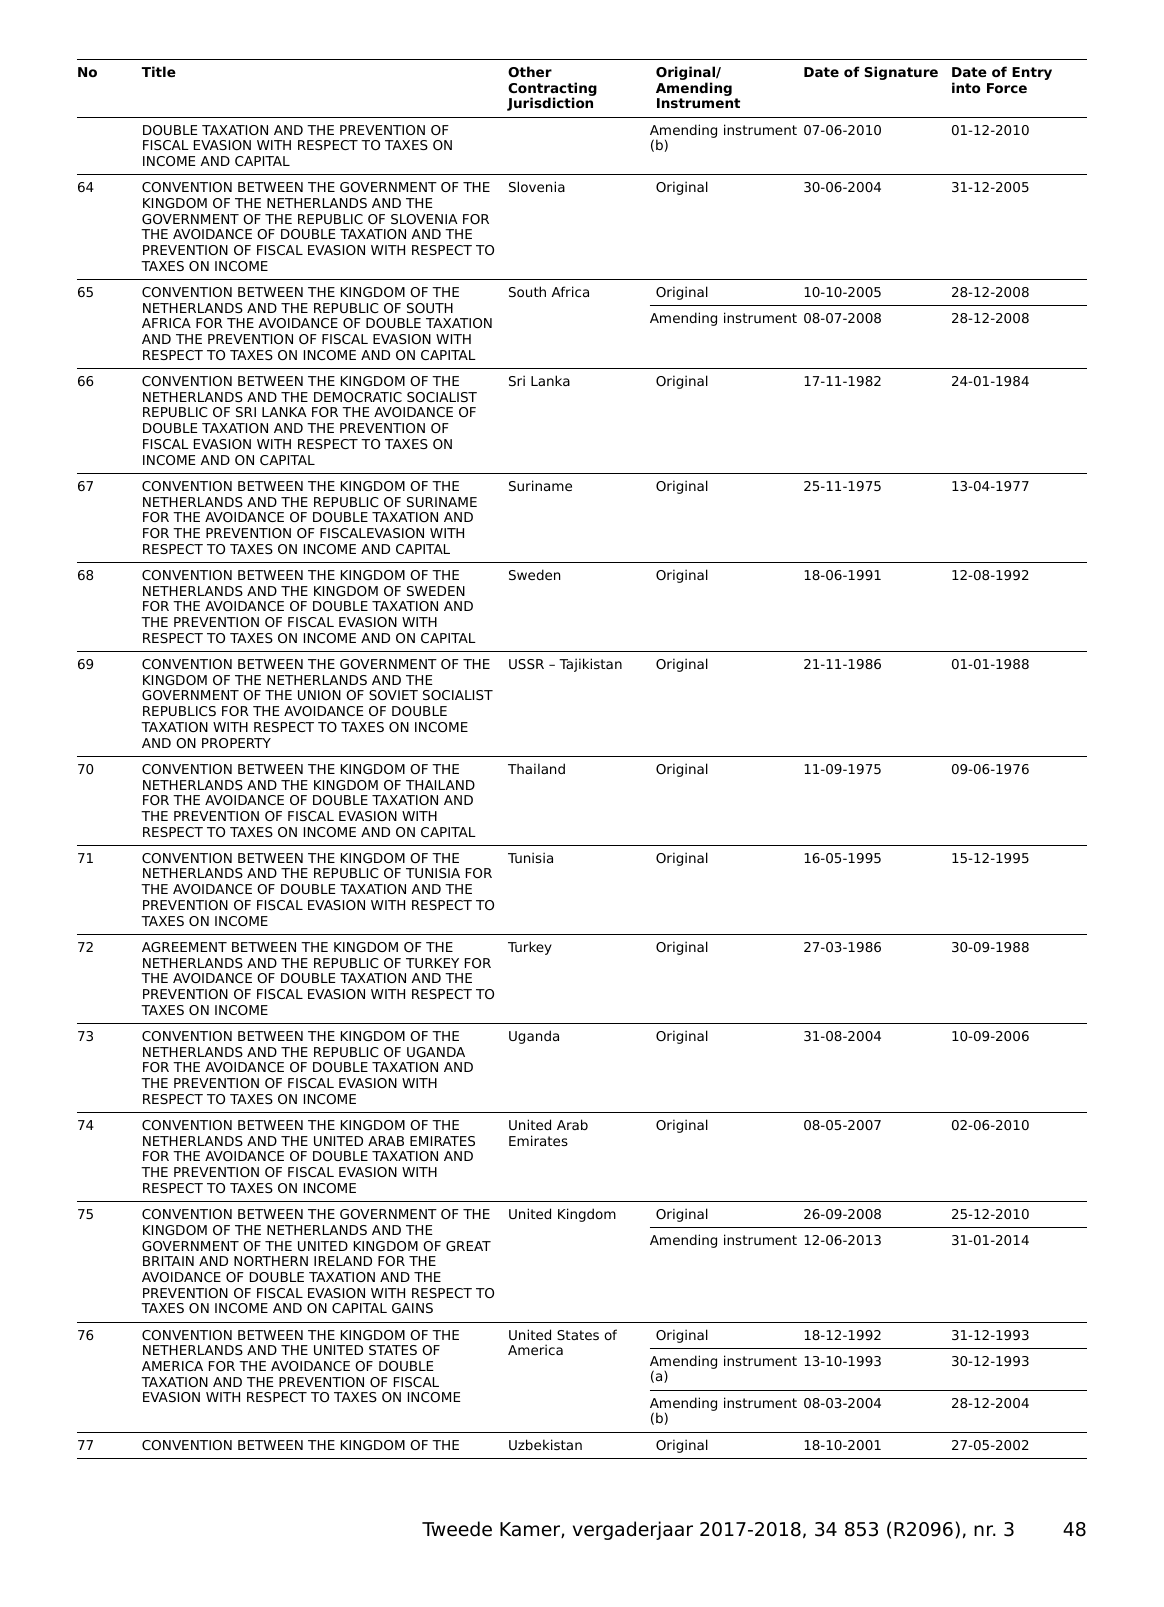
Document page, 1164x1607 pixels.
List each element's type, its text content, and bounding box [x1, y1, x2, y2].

table_cell CONVENTION BETWEEN THE GOVERNMENT OF THE KINGDOM OF THE NETHERLANDS AND THE GOVERNMENT OF THE REPUBLIC OF SLOVENIA FOR THE AVOIDANCE OF DOUBLE TAXATION AND THE PREVENTION OF FISCAL EVASION WITH RESPECT TO TAXES ON INCOME [136, 175, 502, 279]
table_cell DOUBLE TAXATION AND THE PREVENTION OF FISCAL EVASION WITH RESPECT TO TAXES ON INCOME AND CAPITAL [136, 118, 502, 174]
table_cell 25-11-1975 [797, 474, 945, 562]
table_cell CONVENTION BETWEEN THE KINGDOM OF THE NETHERLANDS AND THE KINGDOM OF THAILAND FOR THE AVOIDANCE OF DOUBLE TAXATION AND THE PREVENTION OF FISCAL EVASION WITH RESPECT TO TAXES ON INCOME AND ON CAPITAL [136, 757, 502, 845]
table_cell 66 [77, 369, 136, 473]
table_cell CONVENTION BETWEEN THE KINGDOM OF THE NETHERLANDS AND THE UNITED STATES OF AMERICA FOR THE AVOIDANCE OF DOUBLE TAXATION AND THE PREVENTION OF FISCAL EVASION WITH RESPECT TO TAXES ON INCOME [136, 1323, 502, 1432]
table_cell 26-09-2008 [797, 1202, 945, 1227]
table_cell 09-06-1976 [945, 757, 1087, 845]
table_cell 12-06-2013 [797, 1228, 945, 1322]
table_cell CONVENTION BETWEEN THE GOVERNMENT OF THE KINGDOM OF THE NETHERLANDS AND THE GOVERNMENT OF THE UNITED KINGDOM OF GREAT BRITAIN AND NORTHERN IRELAND FOR THE AVOIDANCE OF DOUBLE TAXATION AND THE PREVENTION OF FISCAL EVASION WITH RESPECT TO TAXES ON INCOME AND ON CAPITAL GAINS [136, 1202, 502, 1322]
table_cell Thailand [502, 757, 649, 845]
table_cell Sweden [502, 563, 649, 651]
table_cell 13-04-1977 [945, 474, 1087, 562]
table_cell 31-12-1993 [945, 1323, 1087, 1348]
table_cell United States of America [502, 1323, 649, 1432]
table_cell 64 [77, 175, 136, 279]
table_cell Original [650, 1113, 797, 1201]
table_cell Original [650, 175, 797, 279]
table_cell 67 [77, 474, 136, 562]
table_cell CONVENTION BETWEEN THE KINGDOM OF THE NETHERLANDS AND THE UNITED ARAB EMIRATES FOR THE AVOIDANCE OF DOUBLE TAXATION AND THE PREVENTION OF FISCAL EVASION WITH RESPECT TO TAXES ON INCOME [136, 1113, 502, 1201]
table_cell 70 [77, 757, 136, 845]
table_cell 08-07-2008 [797, 306, 945, 368]
table_cell Suriname [502, 474, 649, 562]
table_cell 28-12-2004 [945, 1391, 1087, 1432]
table_cell Uganda [502, 1024, 649, 1112]
table_cell Amending instrument (b) [650, 118, 797, 174]
table_cell 07-06-2010 [797, 118, 945, 174]
table_cell 30-12-1993 [945, 1349, 1087, 1390]
table_header Other Contracting Jurisdiction [502, 60, 649, 117]
table_cell Original [650, 1202, 797, 1227]
table_cell 65 [77, 280, 136, 368]
table_cell 01-01-1988 [945, 652, 1087, 756]
table_cell 18-06-1991 [797, 563, 945, 651]
table_cell Tunisia [502, 846, 649, 934]
table_cell CONVENTION BETWEEN THE KINGDOM OF THE NETHERLANDS AND THE REPUBLIC OF TUNISIA FOR THE AVOIDANCE OF DOUBLE TAXATION AND THE PREVENTION OF FISCAL EVASION WITH RESPECT TO TAXES ON INCOME [136, 846, 502, 934]
table_cell 15-12-1995 [945, 846, 1087, 934]
table_cell 28-12-2008 [945, 280, 1087, 305]
table_cell Original [650, 757, 797, 845]
table_cell Original [650, 280, 797, 305]
table_cell 76 [77, 1323, 136, 1432]
table_cell [77, 118, 136, 174]
table_header Original/Amending Instrument [650, 60, 797, 117]
table_cell 77 [77, 1433, 136, 1458]
table_cell Amending instrument (a) [650, 1349, 797, 1390]
table_cell 28-12-2008 [945, 306, 1087, 368]
table_cell 13-10-1993 [797, 1349, 945, 1390]
table_cell Original [650, 474, 797, 562]
table_cell Original [650, 1433, 797, 1458]
table_cell CONVENTION BETWEEN THE KINGDOM OF THE NETHERLANDS AND THE REPUBLIC OF SURINAME FOR THE AVOIDANCE OF DOUBLE TAXATION AND FOR THE PREVENTION OF FISCALEVASION WITH RESPECT TO TAXES ON INCOME AND CAPITAL [136, 474, 502, 562]
table_cell 72 [77, 935, 136, 1023]
table_header No [77, 60, 136, 117]
table_cell CONVENTION BETWEEN THE GOVERNMENT OF THE KINGDOM OF THE NETHERLANDS AND THE GOVERNMENT OF THE UNION OF SOVIET SOCIALIST REPUBLICS FOR THE AVOIDANCE OF DOUBLE TAXATION WITH RESPECT TO TAXES ON INCOME AND ON PROPERTY [136, 652, 502, 756]
table_header Title [136, 60, 502, 117]
table_cell Original [650, 563, 797, 651]
table_cell 30-09-1988 [945, 935, 1087, 1023]
table_cell 71 [77, 846, 136, 934]
table_cell AGREEMENT BETWEEN THE KINGDOM OF THE NETHERLANDS AND THE REPUBLIC OF TURKEY FOR THE AVOIDANCE OF DOUBLE TAXATION AND THE PREVENTION OF FISCAL EVASION WITH RESPECT TO TAXES ON INCOME [136, 935, 502, 1023]
table_cell 10-10-2005 [797, 280, 945, 305]
table_cell Amending instrument [650, 306, 797, 368]
table_cell CONVENTION BETWEEN THE KINGDOM OF THE NETHERLANDS AND THE REPUBLIC OF UGANDA FOR THE AVOIDANCE OF DOUBLE TAXATION AND THE PREVENTION OF FISCAL EVASION WITH RESPECT TO TAXES ON INCOME [136, 1024, 502, 1112]
table_cell Original [650, 652, 797, 756]
table_cell CONVENTION BETWEEN THE KINGDOM OF THE NETHERLANDS AND THE REPUBLIC OF SOUTH AFRICA FOR THE AVOIDANCE OF DOUBLE TAXATION AND THE PREVENTION OF FISCAL EVASION WITH RESPECT TO TAXES ON INCOME AND ON CAPITAL [136, 280, 502, 368]
table_cell CONVENTION BETWEEN THE KINGDOM OF THE NETHERLANDS AND THE DEMOCRATIC SOCIALIST REPUBLIC OF SRI LANKA FOR THE AVOIDANCE OF DOUBLE TAXATION AND THE PREVENTION OF FISCAL EVASION WITH RESPECT TO TAXES ON INCOME AND ON CAPITAL [136, 369, 502, 473]
table_cell [502, 118, 649, 174]
table_cell 16-05-1995 [797, 846, 945, 934]
table_cell 17-11-1982 [797, 369, 945, 473]
table_cell 31-01-2014 [945, 1228, 1087, 1322]
table_cell United Kingdom [502, 1202, 649, 1322]
table_cell 31-08-2004 [797, 1024, 945, 1112]
table_cell 12-08-1992 [945, 563, 1087, 651]
table_cell Turkey [502, 935, 649, 1023]
table_cell South Africa [502, 280, 649, 368]
table_cell 10-09-2006 [945, 1024, 1087, 1112]
table_cell 27-05-2002 [945, 1433, 1087, 1458]
table_cell 68 [77, 563, 136, 651]
table_cell Original [650, 1024, 797, 1112]
table_header Date of Signature [797, 60, 945, 117]
table_cell 25-12-2010 [945, 1202, 1087, 1227]
table_cell 02-06-2010 [945, 1113, 1087, 1201]
table_cell 18-12-1992 [797, 1323, 945, 1348]
table_cell United Arab Emirates [502, 1113, 649, 1201]
table_cell Original [650, 846, 797, 934]
table_cell 21-11-1986 [797, 652, 945, 756]
table_cell 73 [77, 1024, 136, 1112]
table_cell 69 [77, 652, 136, 756]
table_cell CONVENTION BETWEEN THE KINGDOM OF THE [136, 1433, 502, 1458]
table_cell Sri Lanka [502, 369, 649, 473]
table_header Date of Entry into Force [945, 60, 1087, 117]
table_cell Slovenia [502, 175, 649, 279]
table_cell 18-10-2001 [797, 1433, 945, 1458]
table_cell 01-12-2010 [945, 118, 1087, 174]
table_cell 08-05-2007 [797, 1113, 945, 1201]
table_cell 31-12-2005 [945, 175, 1087, 279]
table_cell USSR – Tajikistan [502, 652, 649, 756]
table_cell 27-03-1986 [797, 935, 945, 1023]
table_cell Amending instrument [650, 1228, 797, 1322]
table_cell Original [650, 369, 797, 473]
table_cell 74 [77, 1113, 136, 1201]
table_cell Original [650, 935, 797, 1023]
table_cell Uzbekistan [502, 1433, 649, 1458]
table_cell Amending instrument (b) [650, 1391, 797, 1432]
table_cell 08-03-2004 [797, 1391, 945, 1432]
table_cell 11-09-1975 [797, 757, 945, 845]
table_cell Original [650, 1323, 797, 1348]
table_cell 75 [77, 1202, 136, 1322]
table_cell 30-06-2004 [797, 175, 945, 279]
table_cell 24-01-1984 [945, 369, 1087, 473]
table_cell CONVENTION BETWEEN THE KINGDOM OF THE NETHERLANDS AND THE KINGDOM OF SWEDEN FOR THE AVOIDANCE OF DOUBLE TAXATION AND THE PREVENTION OF FISCAL EVASION WITH RESPECT TO TAXES ON INCOME AND ON CAPITAL [136, 563, 502, 651]
